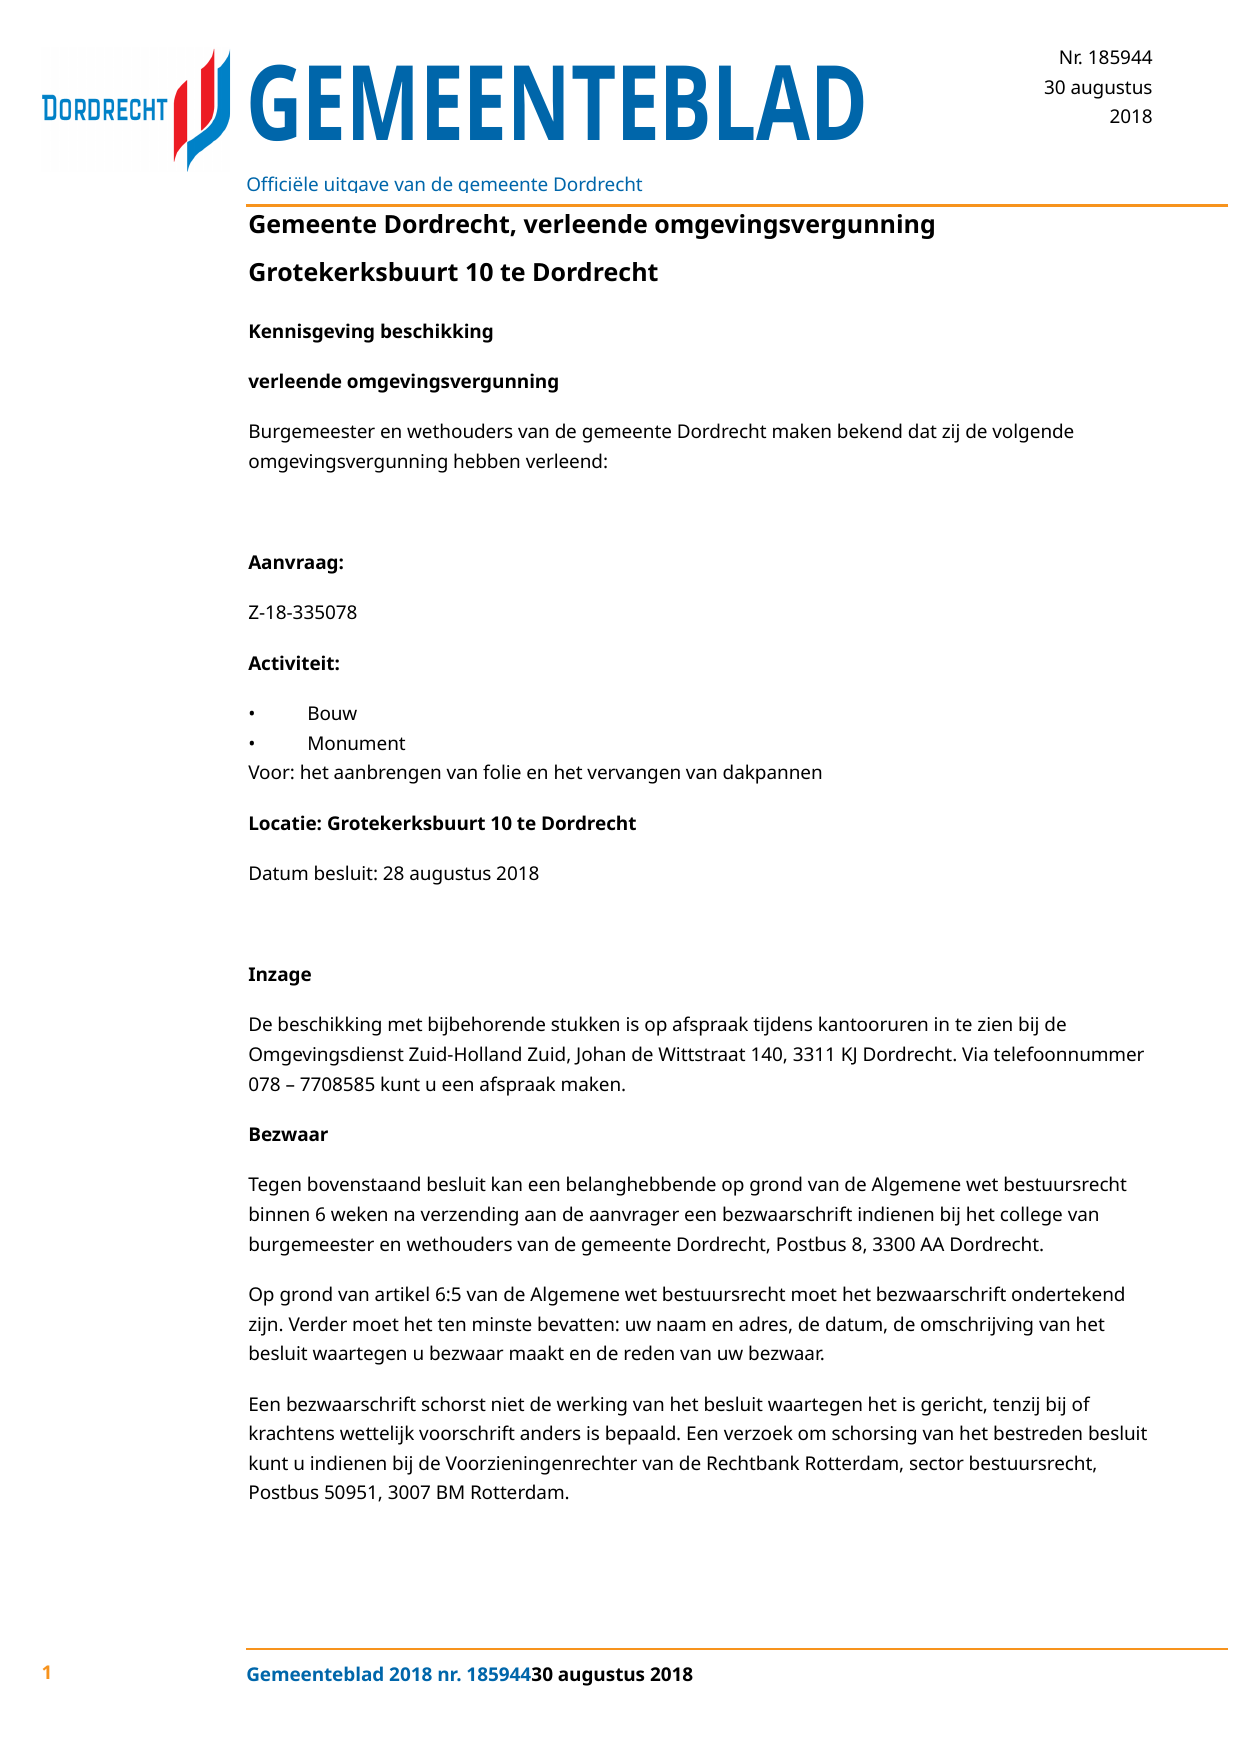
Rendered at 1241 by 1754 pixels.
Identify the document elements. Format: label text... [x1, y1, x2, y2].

picture [41, 47, 231, 172]
text verleende omgevingsvergunning [248, 368, 1152, 394]
list Monument [248, 730, 1152, 756]
text Kennisgeving beschikking [248, 318, 1152, 344]
text Gemeente Dordrecht, verleende omgevingsvergunning Grotekerksbuurt 10 te Dordrecht [248, 207, 1152, 288]
text Tegen bovenstaand besluit kan een belanghebbende op grond van de Algemene wet bestuursrecht binnen 6 weken na verzending aan de aanvrager een bezwaarschrift indienen bij het college van burgemeester en wethouders van de gemeente Dordrecht, Postbus 8, 3300 AA Dordrecht. [248, 1172, 1152, 1257]
list Bouw [248, 700, 1152, 726]
text De beschikking met bijbehorende stukken is op afspraak tijdens kantooruren in te zien bij de Omgevingsdienst Zuid-Holland Zuid, Johan de Wittstraat 140, 3311 KJ Dordrecht. Via telefoonnummer 078 – 7708585 kunt u een afspraak maken. [248, 1012, 1152, 1097]
text Aanvraag: [248, 549, 1152, 575]
text Activiteit: [248, 650, 1152, 676]
text Locatie: Grotekerksbuurt 10 te Dordrecht [248, 810, 1152, 836]
text Burgemeester en wethouders van de gemeente Dordrecht maken bekend dat zij de volgende omgevingsvergunning hebben verleend: [248, 419, 1152, 474]
text Datum besluit: 28 augustus 2018 [248, 860, 1152, 886]
text Bezwaar [248, 1121, 1152, 1147]
text Op grond van artikel 6:5 van de Algemene wet bestuursrecht moet het bezwaarschrift ondertekend zijn. Verder moet het ten minste bevatten: uw naam en adres, de datum, de omschrijving van het besluit waartegen u bezwaar maakt en de reden van uw bezwaar. [248, 1281, 1152, 1366]
text Een bezwaarschrift schorst niet de werking van het besluit waartegen het is gericht, tenzij bij of krachtens wettelijk voorschrift anders is bepaald. Een verzoek om schorsing van het bestreden besluit kunt u indienen bij de Voorzieningenrechter van de Rechtbank Rotterdam, sector bestuursrecht, Postbus 50951, 3007 BM Rotterdam. [248, 1391, 1152, 1505]
text Inzage [248, 961, 1152, 987]
text Voor: het aanbrengen van folie en het vervangen van dakpannen [248, 759, 1152, 785]
text Z-18-335078 [248, 599, 1152, 625]
